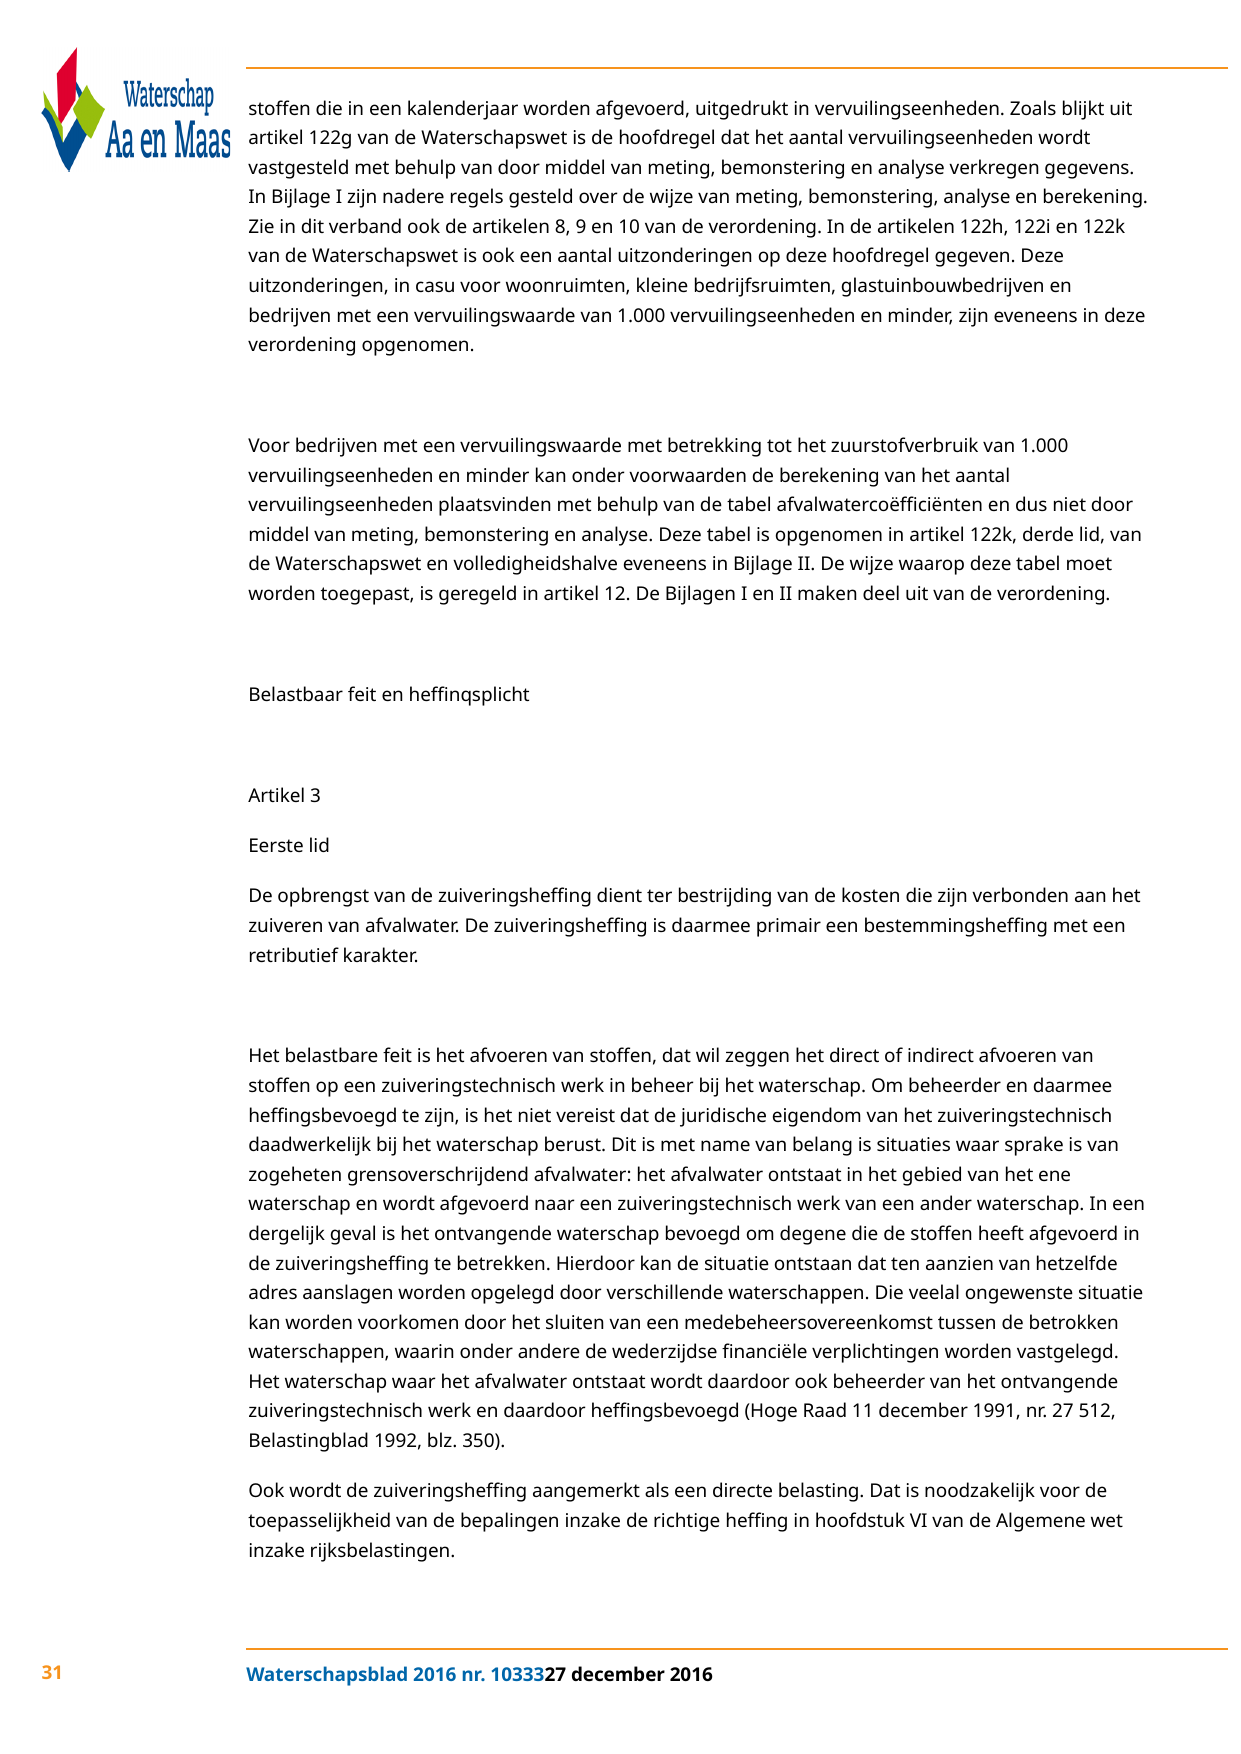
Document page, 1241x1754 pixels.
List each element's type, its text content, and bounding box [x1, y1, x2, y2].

picture [41, 47, 231, 172]
text Voor bedrijven met een vervuilingswaarde met betrekking tot het zuurstofverbruik van 1.000 vervuilingseenheden en minder kan onder voorwaarden de berekening van het aantal vervuilingseenheden plaatsvinden met behulp van de tabel afvalwatercoëfficiënten en dus niet door middel van meting, bemonstering en analyse. Deze tabel is opgenomen in artikel 122k, derde lid, van de Waterschapswet en volledigheidshalve eveneens in Bijlage II. De wijze waarop deze tabel moet worden toegepast, is geregeld in artikel 12. De Bijlagen I en II maken deel uit van de verordening. [248, 432, 1152, 606]
text Het belastbare feit is het afvoeren van stoffen, dat wil zeggen het direct of indirect afvoeren van stoffen op een zuiveringstechnisch werk in beheer bij het waterschap. Om beheerder en daarmee heffingsbevoegd te zijn, is het niet vereist dat de juridische eigendom van het zuiveringstechnisch daadwerkelijk bij het waterschap berust. Dit is met name van belang is situaties waar sprake is van zogeheten grensoverschrijdend afvalwater: het afvalwater ontstaat in het gebied van het ene waterschap en wordt afgevoerd naar een zuiveringstechnisch werk van een ander waterschap. In een dergelijk geval is het ontvangende waterschap bevoegd om degene die de stoffen heeft afgevoerd in de zuiveringsheffing te betrekken. Hierdoor kan de situatie ontstaan dat ten aanzien van hetzelfde adres aanslagen worden opgelegd door verschillende waterschappen. Die veelal ongewenste situatie kan worden voorkomen door het sluiten van een medebeheersovereenkomst tussen de betrokken waterschappen, waarin onder andere de wederzijdse financiële verplichtingen worden vastgelegd. Het waterschap waar het afvalwater ontstaat wordt daardoor ook beheerder van het ontvangende zuiveringstechnisch werk en daardoor heffingsbevoegd (Hoge Raad 11 december 1991, nr. 27 512, Belastingblad 1992, blz. 350). [248, 1043, 1152, 1453]
text Belastbaar feit en heffinqsplicht [248, 681, 1152, 707]
text stoffen die in een kalenderjaar worden afgevoerd, uitgedrukt in vervuilingseenheden. Zoals blijkt uit artikel 122g van de Waterschapswet is de hoofdregel dat het aantal vervuilingseenheden wordt vastgesteld met behulp van door middel van meting, bemonstering en analyse verkregen gegevens. In Bijlage I zijn nadere regels gesteld over de wijze van meting, bemonstering, analyse en berekening. Zie in dit verband ook de artikelen 8, 9 en 10 van de verordening. In de artikelen 122h, 122i en 122k van de Waterschapswet is ook een aantal uitzonderingen op deze hoofdregel gegeven. Deze uitzonderingen, in casu voor woonruimten, kleine bedrijfsruimten, glastuinbouwbedrijven en bedrijven met een vervuilingswaarde van 1.000 vervuilingseenheden en minder, zijn eveneens in deze verordening opgenomen. [248, 95, 1152, 357]
text Artikel 3 [248, 782, 1152, 808]
text Eerste lid [248, 832, 1152, 858]
text Ook wordt de zuiveringsheffing aangemerkt als een directe belasting. Dat is noodzakelijk voor de toepasselijkheid van de bepalingen inzake de richtige heffing in hoofdstuk VI van de Algemene wet inzake rijksbelastingen. [248, 1478, 1152, 1563]
text De opbrengst van de zuiveringsheffing dient ter bestrijding van de kosten die zijn verbonden aan het zuiveren van afvalwater. De zuiveringsheffing is daarmee primair een bestemmingsheffing met een retributief karakter. [248, 883, 1152, 968]
